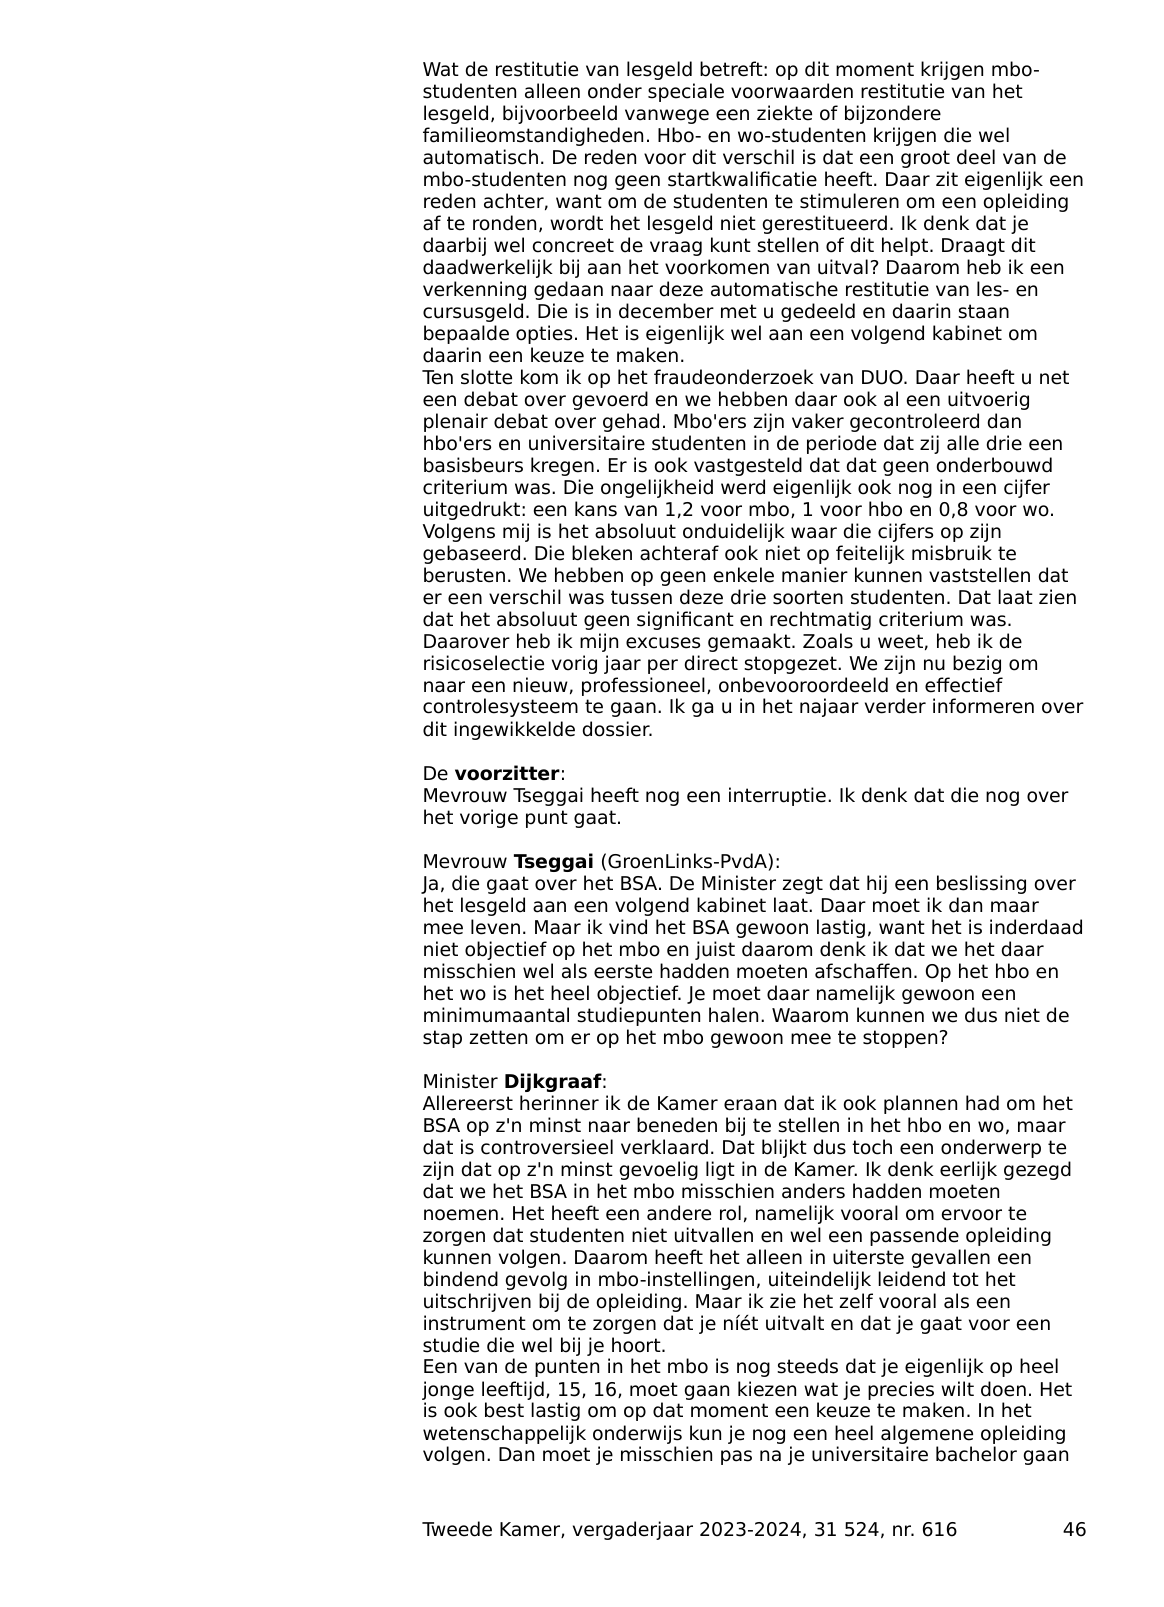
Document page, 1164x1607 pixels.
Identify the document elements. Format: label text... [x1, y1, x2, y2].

text Ten slotte kom ik op het fraudeonderzoek van DUO. Daar heeft u net een debat over gevoerd en we hebben daar ook al een uitvoerig plenair debat over gehad. Mbo'ers zijn vaker gecontroleerd dan hbo'ers en universitaire studenten in de periode dat zij alle drie een basisbeurs kregen. Er is ook vastgesteld dat dat geen onderbouwd criterium was. Die ongelijkheid werd eigenlijk ook nog in een cijfer uitgedrukt: een kans van 1,2 voor mbo, 1 voor hbo en 0,8 voor wo. Volgens mij is het absoluut onduidelijk waar die cijfers op zijn gebaseerd. Die bleken achteraf ook niet op feitelijk misbruik te berusten. We hebben op geen enkele manier kunnen vaststellen dat er een verschil was tussen deze drie soorten studenten. Dat laat zien dat het absoluut geen significant en rechtmatig criterium was. Daarover heb ik mijn excuses gemaakt. Zoals u weet, heb ik de risicoselectie vorig jaar per direct stopgezet. We zijn nu bezig om naar een nieuw, professioneel, onbevooroordeeld en effectief controlesysteem te gaan. Ik ga u in het najaar verder informeren over dit ingewikkelde dossier. [422, 367, 1087, 740]
text Ja, die gaat over het BSA. De Minister zegt dat hij een beslissing over het lesgeld aan een volgend kabinet laat. Daar moet ik dan maar mee leven. Maar ik vind het BSA gewoon lastig, want het is inderdaad niet objectief op het mbo en juist daarom denk ik dat we het daar misschien wel als eerste hadden moeten afschaffen. Op het hbo en het wo is het heel objectief. Je moet daar namelijk gewoon een minimumaantal studiepunten halen. Waarom kunnen we dus niet de stap zetten om er op het mbo gewoon mee te stoppen? [422, 873, 1087, 1048]
text Allereerst herinner ik de Kamer eraan dat ik ook plannen had om het BSA op z'n minst naar beneden bij te stellen in het hbo en wo, maar dat is controversieel verklaard. Dat blijkt dus toch een onderwerp te zijn dat op z'n minst gevoelig ligt in de Kamer. Ik denk eerlijk gezegd dat we het BSA in het mbo misschien anders hadden moeten noemen. Het heeft een andere rol, namelijk vooral om ervoor te zorgen dat studenten niet uitvallen en wel een passende opleiding kunnen volgen. Daarom heeft het alleen in uiterste gevallen een bindend gevolg in mbo-instellingen, uiteindelijk leidend tot het uitschrijven bij de opleiding. Maar ik zie het zelf vooral als een instrument om te zorgen dat je níét uitvalt en dat je gaat voor een studie die wel bij je hoort. [422, 1093, 1087, 1356]
text Mevrouw Tseggai heeft nog een interruptie. Ik denk dat die nog over het vorige punt gaat. [422, 784, 1087, 828]
text Wat de restitutie van lesgeld betreft: op dit moment krijgen mbo-studenten alleen onder speciale voorwaarden restitutie van het lesgeld, bijvoorbeeld vanwege een ziekte of bijzondere familieomstandigheden. Hbo- en wo-studenten krijgen die wel automatisch. De reden voor dit verschil is dat een groot deel van de mbo-studenten nog geen startkwalificatie heeft. Daar zit eigenlijk een reden achter, want om de studenten te stimuleren om een opleiding af te ronden, wordt het lesgeld niet gerestitueerd. Ik denk dat je daarbij wel concreet de vraag kunt stellen of dit helpt. Draagt dit daadwerkelijk bij aan het voorkomen van uitval? Daarom heb ik een verkenning gedaan naar deze automatische restitutie van les- en cursusgeld. Die is in december met u gedeeld en daarin staan bepaalde opties. Het is eigenlijk wel aan een volgend kabinet om daarin een keuze te maken. [422, 59, 1087, 367]
text De voorzitter: [422, 763, 1087, 784]
text Minister Dijkgraaf: [422, 1071, 1087, 1093]
text Mevrouw Tseggai (GroenLinks-PvdA): [422, 851, 1087, 873]
text Een van de punten in het mbo is nog steeds dat je eigenlijk op heel jonge leeftijd, 15, 16, moet gaan kiezen wat je precies wilt doen. Het is ook best lastig om op dat moment een keuze te maken. In het wetenschappelijk onderwijs kun je nog een heel algemene opleiding volgen. Dan moet je misschien pas na je universitaire bachelor gaan [422, 1356, 1087, 1466]
